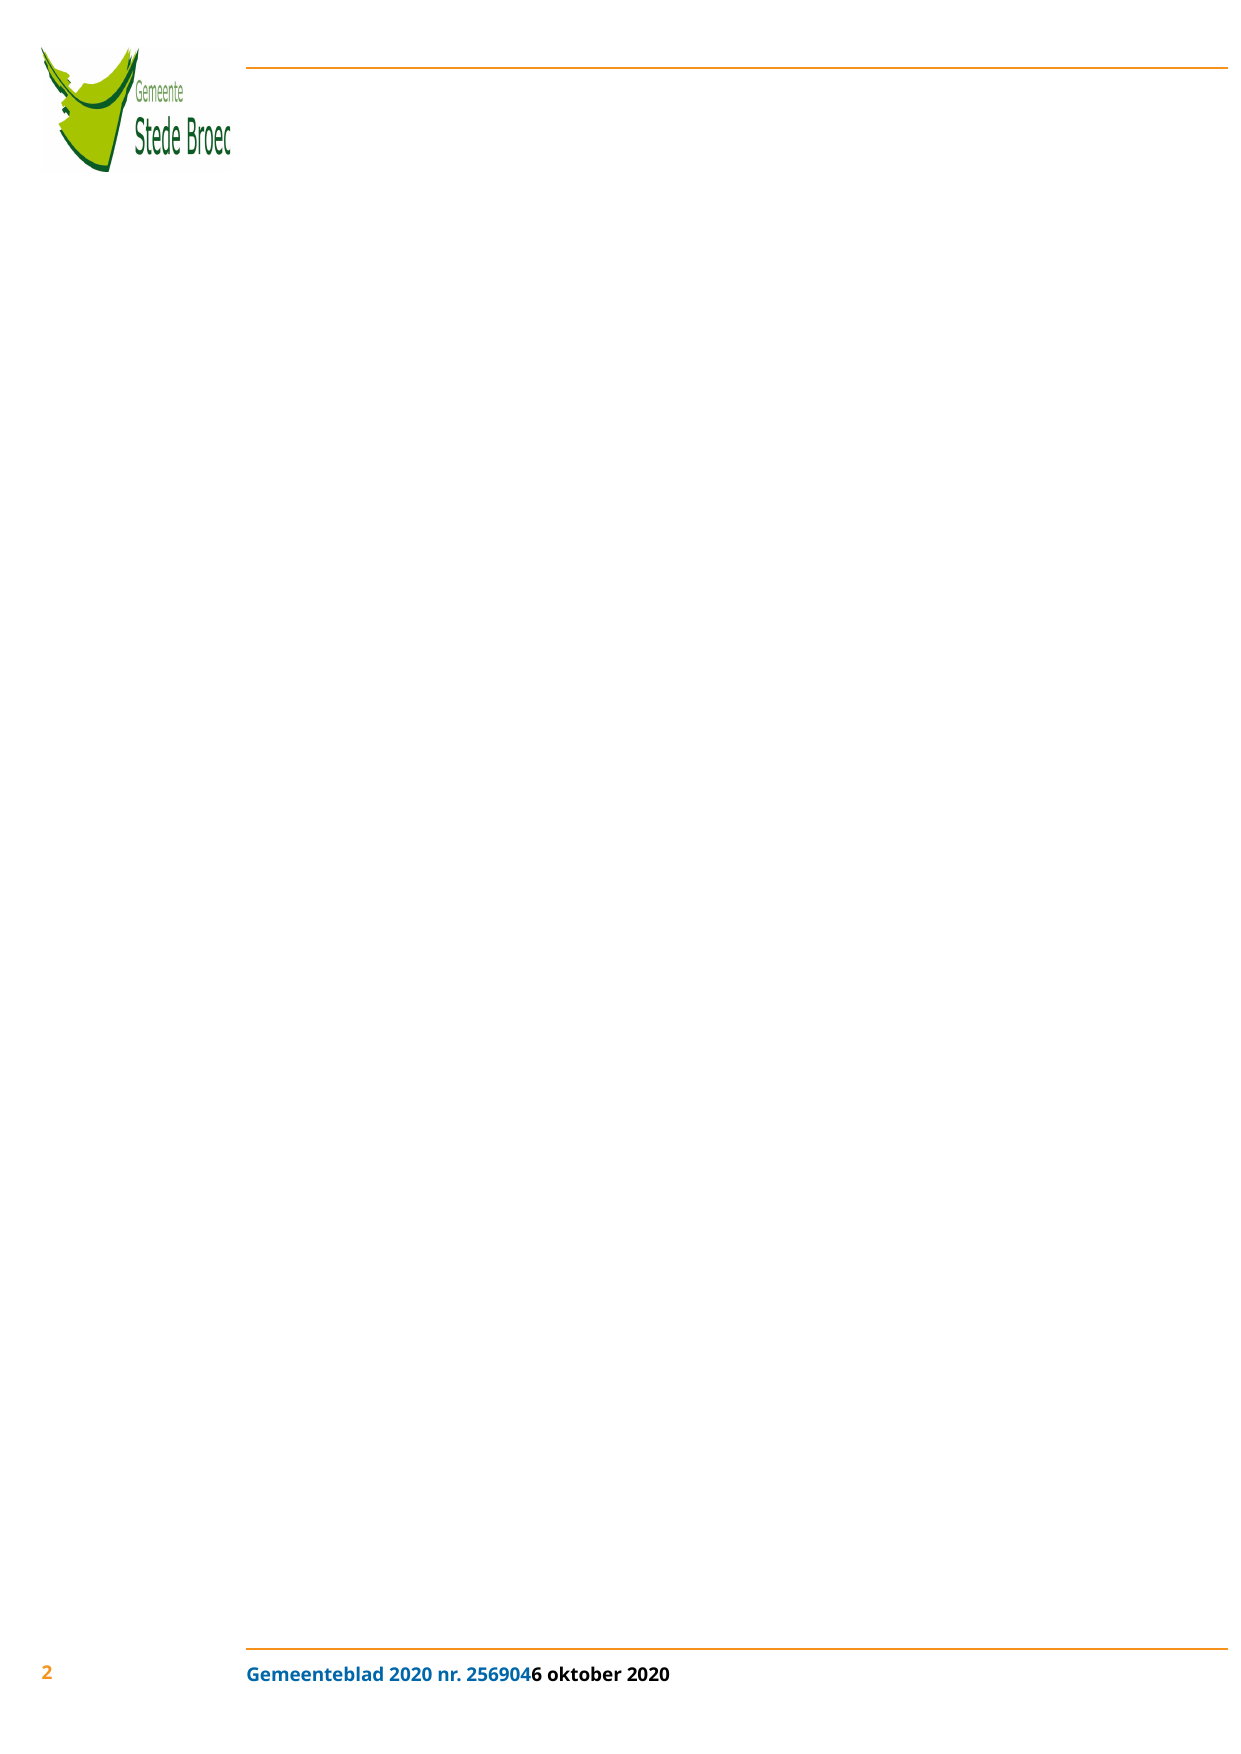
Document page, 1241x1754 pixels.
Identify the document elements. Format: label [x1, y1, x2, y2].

picture [41, 47, 231, 172]
